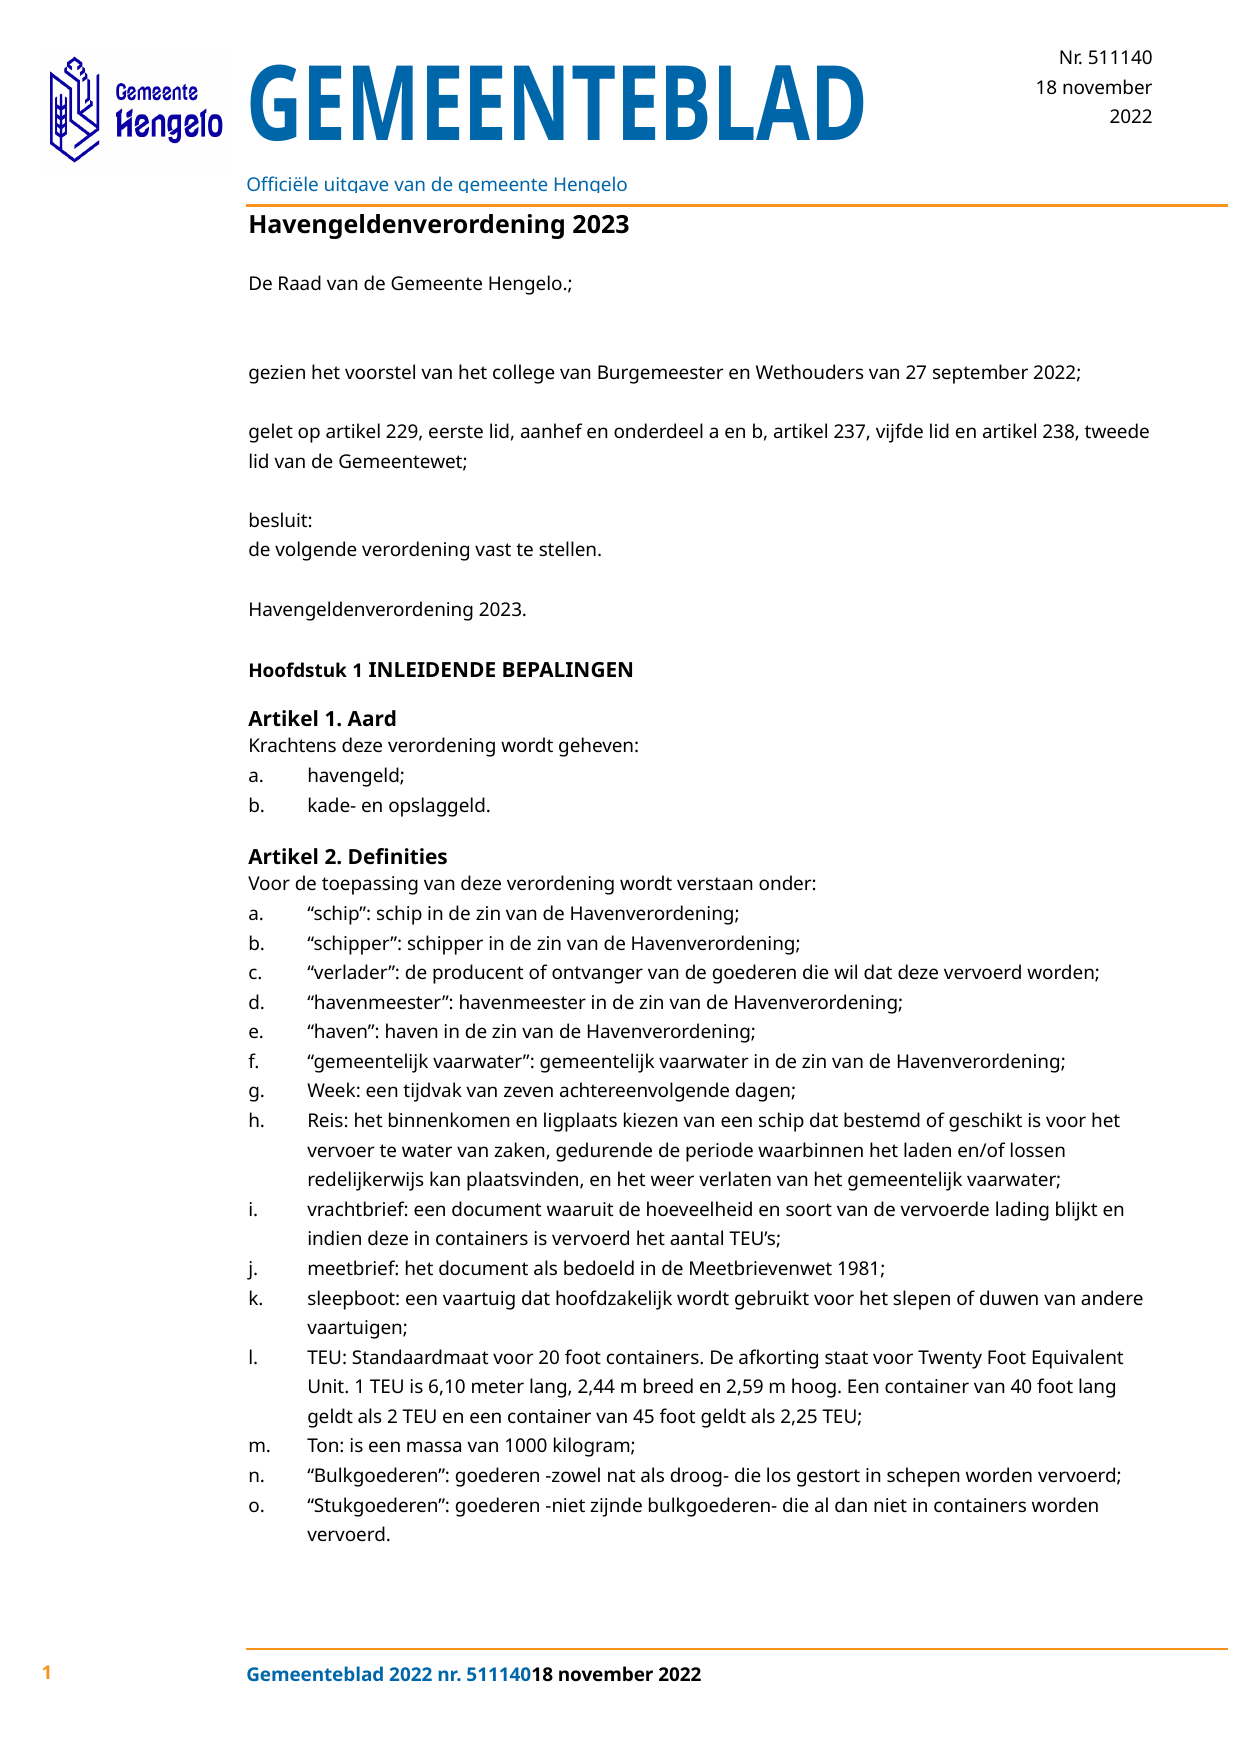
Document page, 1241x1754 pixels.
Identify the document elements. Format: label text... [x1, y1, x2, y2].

list “gemeentelijk vaarwater”: gemeentelijk vaarwater in de zin van de Havenverordening; [248, 1048, 1152, 1074]
list “verlader”: de producent of ontvanger van de goederen die wil dat deze vervoerd worden; [248, 959, 1152, 985]
text besluit: [248, 507, 1152, 533]
list “schipper”: schipper in de zin van de Havenverordening; [248, 930, 1152, 956]
list Ton: is een massa van 1000 kilogram; [248, 1433, 1152, 1458]
list “Bulkgoederen”: goederen -zowel nat als droog- die los gestort in schepen worden vervoerd; [248, 1462, 1152, 1488]
list vrachtbrief: een document waaruit de hoeveelheid en soort van de vervoerde lading blijkt en indien deze in containers is vervoerd het aantal TEU’s; [248, 1196, 1152, 1251]
list Reis: het binnenkomen en ligplaats kiezen van een schip dat bestemd of geschikt is voor het vervoer te water van zaken, gedurende de periode waarbinnen het laden en/of lossen redelijkerwijs kan plaatsvinden, en het weer verlaten van het gemeentelijk vaarwater; [248, 1107, 1152, 1192]
text Havengeldenverordening 2023 [248, 207, 1152, 241]
list Week: een tijdvak van zeven achtereenvolgende dagen; [248, 1078, 1152, 1103]
text Artikel 1. Aard [248, 704, 1152, 733]
list TEU: Standaardmaat voor 20 foot containers. De afkorting staat voor Twenty Foot Equivalent Unit. 1 TEU is 6,10 meter lang, 2,44 m breed en 2,59 m hoog. Een container van 40 foot lang geldt als 2 TEU en een container van 45 foot geldt als 2,25 TEU; [248, 1344, 1152, 1429]
text gelet op artikel 229, eerste lid, aanhef en onderdeel a en b, artikel 237, vijfde lid en artikel 238, tweede lid van de Gemeentewet; [248, 418, 1152, 473]
text Voor de toepassing van deze verordening wordt verstaan onder: [248, 871, 1152, 896]
list sleepboot: een vaartuig dat hoofdzakelijk wordt gebruikt voor het slepen of duwen van andere vaartuigen; [248, 1285, 1152, 1340]
list meetbrief: het document als bedoeld in de Meetbrievenwet 1981; [248, 1255, 1152, 1281]
text Havengeldenverordening 2023. [248, 596, 1152, 621]
text de volgende verordening vast te stellen. [248, 537, 1152, 562]
list havengeld; [248, 762, 1152, 788]
text gezien het voorstel van het college van Burgemeester en Wethouders van 27 september 2022; [248, 359, 1152, 385]
list kade- en opslaggeld. [248, 792, 1152, 817]
text Artikel 2. Definities [248, 842, 1152, 871]
list “haven”: haven in de zin van de Havenverordening; [248, 1018, 1152, 1044]
list “havenmeester”: havenmeester in de zin van de Havenverordening; [248, 989, 1152, 1015]
list “schip”: schip in de zin van de Havenverordening; [248, 900, 1152, 926]
text Krachtens deze verordening wordt geheven: [248, 733, 1152, 758]
text De Raad van de Gemeente Hengelo.; [248, 270, 1152, 296]
list “Stukgoederen”: goederen -niet zijnde bulkgoederen- die al dan niet in containers worden vervoerd. [248, 1492, 1152, 1547]
text Hoofdstuk 1 INLEIDENDE BEPALINGEN [248, 655, 1152, 683]
picture [41, 47, 231, 172]
